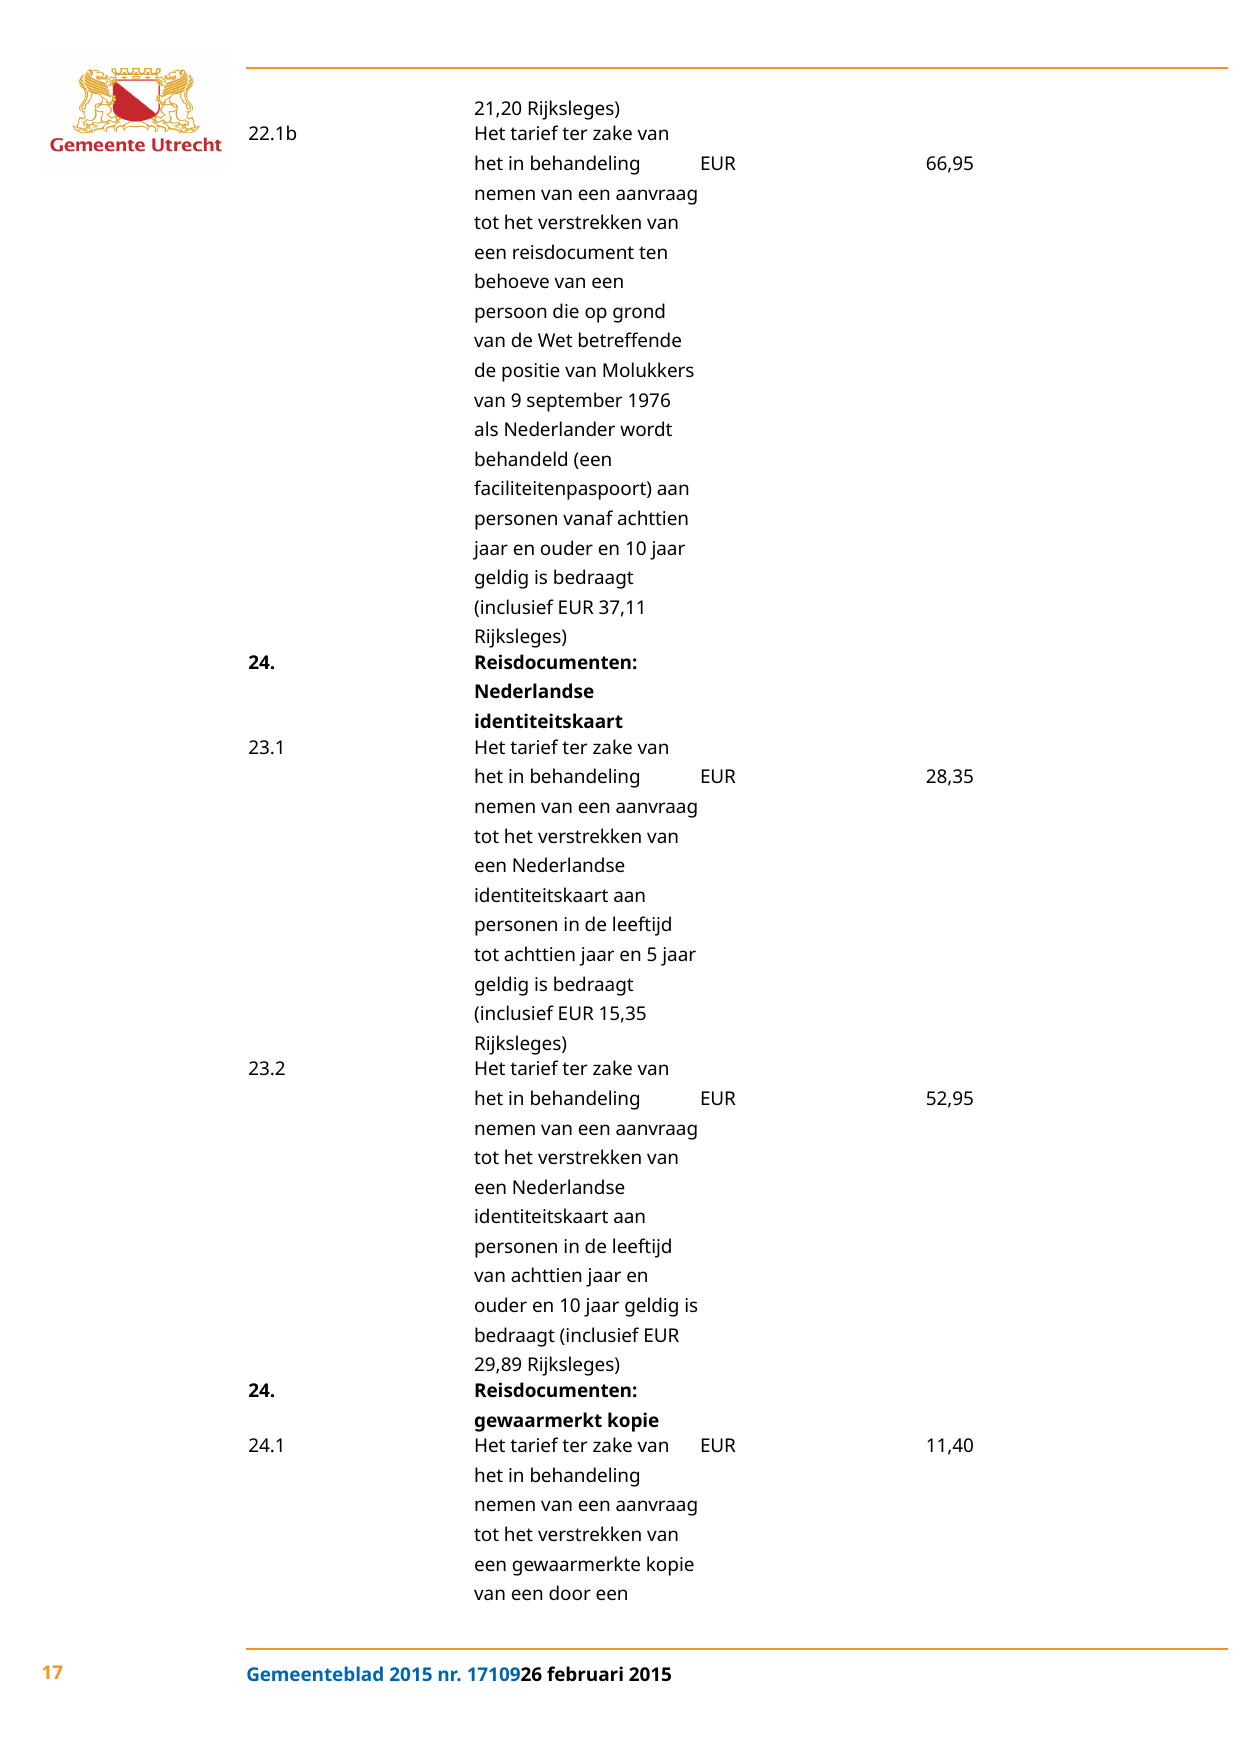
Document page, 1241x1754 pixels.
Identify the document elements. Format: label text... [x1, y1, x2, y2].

table_cell 24. [248, 649, 474, 734]
table_cell 52,95 [926, 1056, 1152, 1377]
table_cell 24.1 [248, 1433, 474, 1606]
table_cell 23.2 [248, 1056, 474, 1377]
table_cell [700, 649, 926, 734]
table_cell Reisdocumenten: Nederlandse identiteitskaart [474, 649, 700, 734]
table_cell EUR [700, 734, 926, 1056]
table_cell [926, 649, 1152, 734]
table_cell [926, 1377, 1152, 1432]
table_cell EUR [700, 121, 926, 649]
table_cell Reisdocumenten: gewaarmerkt kopie [474, 1377, 700, 1432]
table_cell Het tarief ter zake van het in behandeling nemen van een aanvraag tot het verstrekken van een Nederlandse identiteitskaart aan personen in de leeftijd tot achttien jaar en 5 jaar geldig is bedraagt (inclusief EUR 15,35 Rijksleges) [474, 734, 700, 1056]
table_cell 11,40 [926, 1433, 1152, 1606]
table_cell Het tarief ter zake van het in behandeling nemen van een aanvraag tot het verstrekken van een reisdocument ten behoeve van een persoon die op grond van de Wet betreffende de positie van Molukkers van 9 september 1976 als Nederlander wordt behandeld (een faciliteitenpaspoort) aan personen vanaf achttien jaar en ouder en 10 jaar geldig is bedraagt (inclusief EUR 37,11 Rijksleges) [474, 121, 700, 649]
table_cell 24. [248, 1377, 474, 1432]
table_cell [248, 95, 474, 121]
table_cell 21,20 Rijksleges) [474, 95, 700, 121]
table_cell 28,35 [926, 734, 1152, 1056]
table_cell EUR [700, 1433, 926, 1606]
table_cell Het tarief ter zake van het in behandeling nemen van een aanvraag tot het verstrekken van een Nederlandse identiteitskaart aan personen in de leeftijd van achttien jaar en ouder en 10 jaar geldig is bedraagt (inclusief EUR 29,89 Rijksleges) [474, 1056, 700, 1377]
picture [41, 47, 231, 172]
table_cell Het tarief ter zake van het in behandeling nemen van een aanvraag tot het verstrekken van een gewaarmerkte kopie van een door een [474, 1433, 700, 1606]
table_cell [700, 1377, 926, 1432]
table_cell EUR [700, 1056, 926, 1377]
table_cell 66,95 [926, 121, 1152, 649]
table_cell [926, 95, 1152, 121]
table_cell 23.1 [248, 734, 474, 1056]
table_cell [700, 95, 926, 121]
table_cell 22.1b [248, 121, 474, 649]
